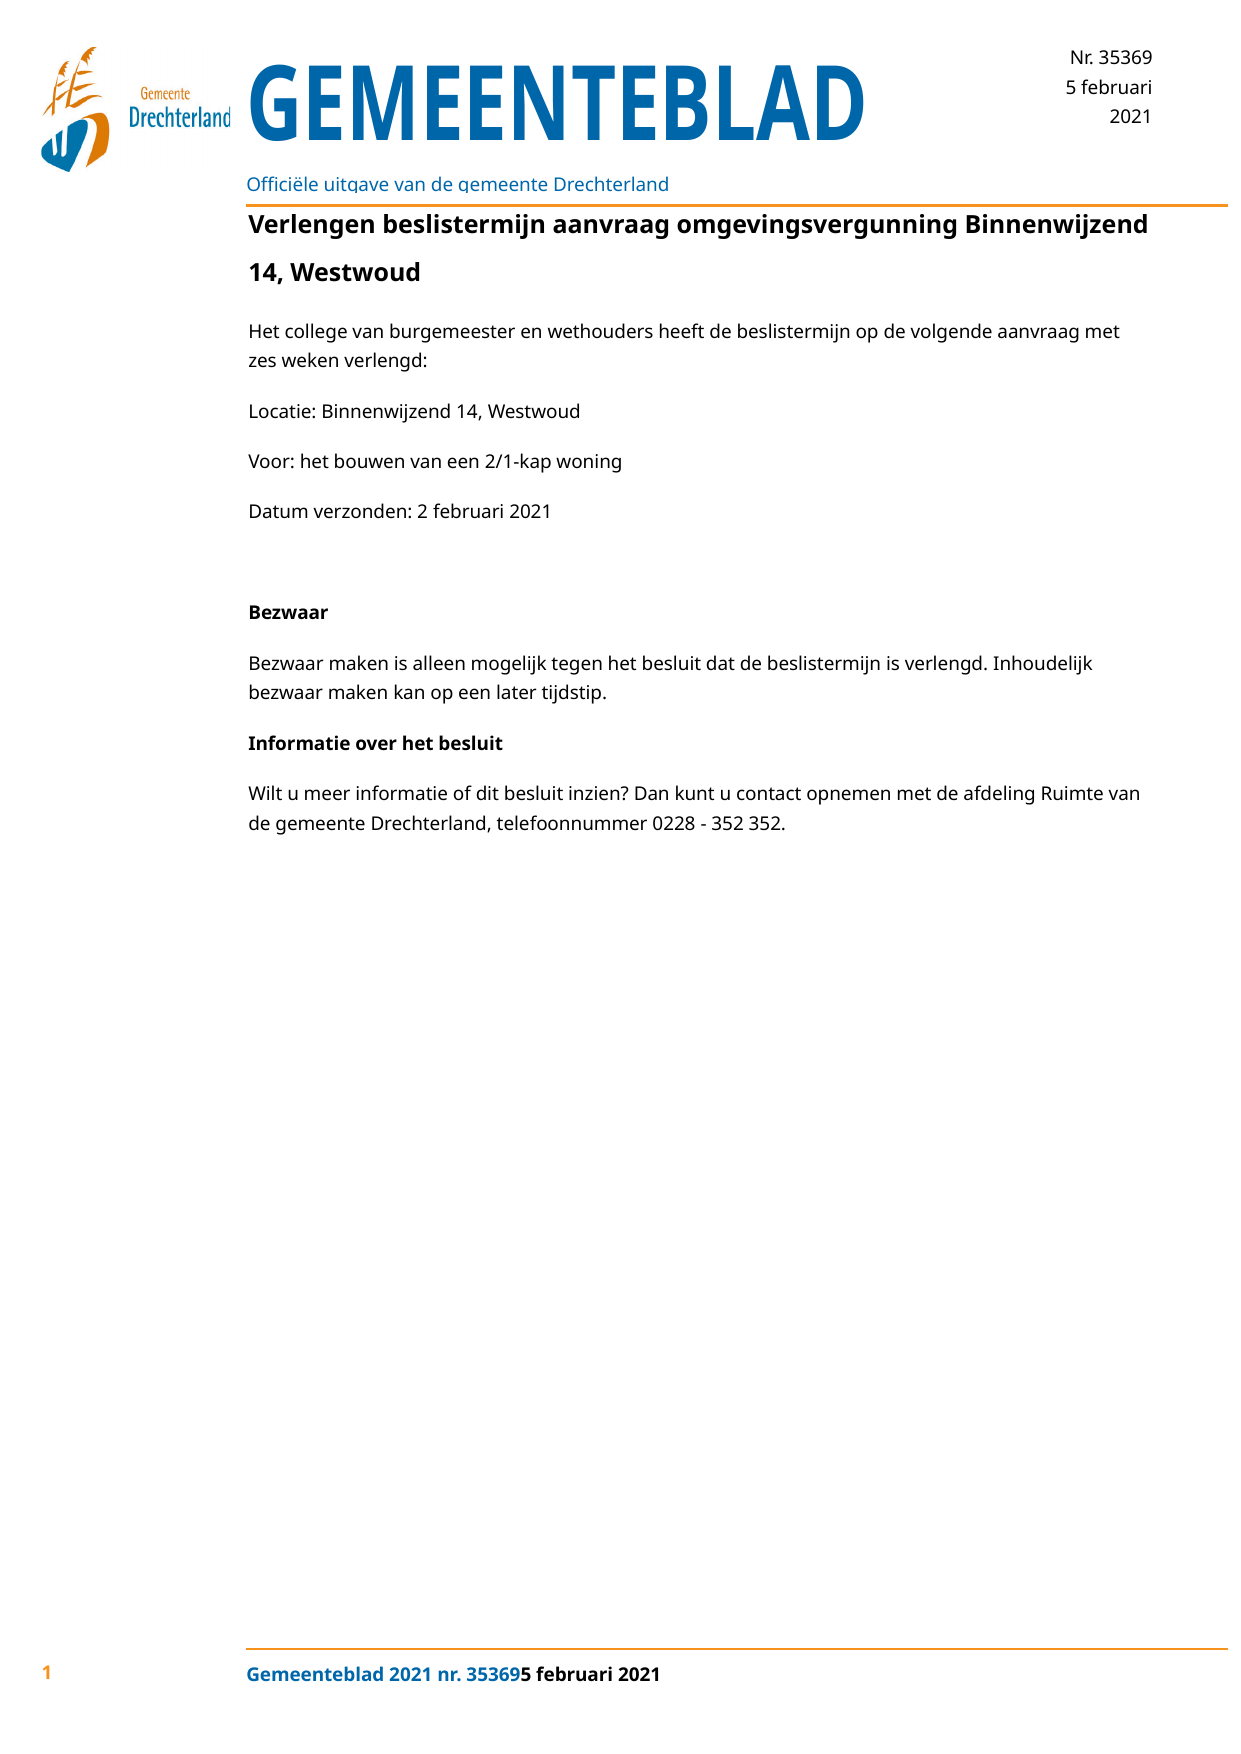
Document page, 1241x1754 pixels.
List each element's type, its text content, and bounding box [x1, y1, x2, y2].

text Voor: het bouwen van een 2/1-kap woning [248, 448, 1152, 474]
text Het college van burgemeester en wethouders heeft de beslistermijn op de volgende aanvraag met zes weken verlengd: [248, 318, 1152, 373]
text Verlengen beslistermijn aanvraag omgevingsvergunning Binnenwijzend 14, Westwoud [248, 207, 1152, 288]
text Bezwaar [248, 599, 1152, 625]
text Wilt u meer informatie of dit besluit inzien? Dan kunt u contact opnemen met de afdeling Ruimte van de gemeente Drechterland, telefoonnummer 0228 - 352 352. [248, 780, 1152, 836]
picture [226, 115, 231, 124]
picture [41, 158, 64, 172]
picture [41, 47, 231, 172]
text Informatie over het besluit [248, 730, 1152, 756]
text Locatie: Binnenwijzend 14, Westwoud [248, 398, 1152, 424]
text Datum verzonden: 2 februari 2021 [248, 499, 1152, 524]
text Bezwaar maken is alleen mogelijk tegen het besluit dat de beslistermijn is verlengd. Inhoudelijk bezwaar maken kan op een later tijdstip. [248, 650, 1152, 705]
